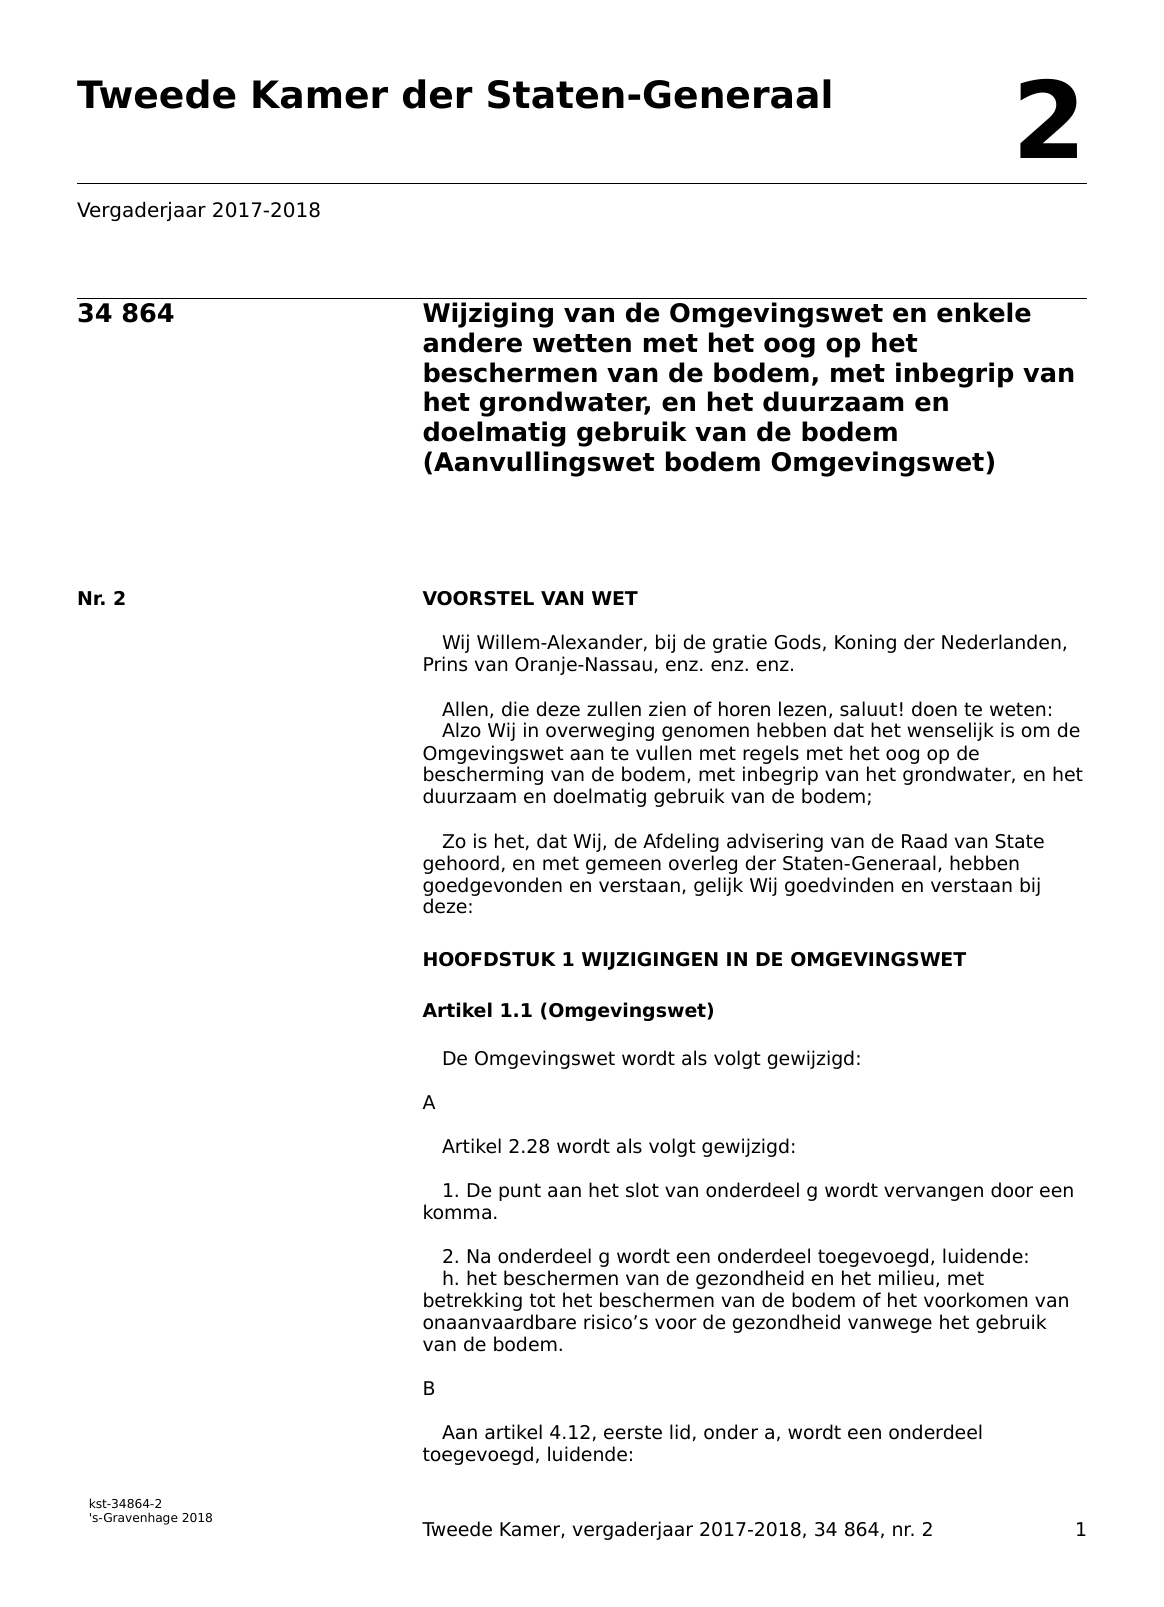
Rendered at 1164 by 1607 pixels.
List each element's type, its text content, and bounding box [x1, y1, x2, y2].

text h. het beschermen van de gezondheid en het milieu, met betrekking tot het beschermen van de bodem of het voorkomen van onaanvaardbare risico’s voor de gezondheid vanwege het gebruik van de bodem. [422, 1268, 1087, 1356]
text 2. Na onderdeel g wordt een onderdeel toegevoegd, luidende: [422, 1246, 1087, 1268]
text Allen, die deze zullen zien of horen lezen, saluut! doen te weten: [422, 698, 1087, 720]
subtitle Artikel 1.1 (Omgevingswet) [422, 1000, 1087, 1022]
text B [422, 1378, 1087, 1400]
table_header Tweede Kamer der Staten-Generaal [77, 59, 886, 183]
text 's-Gravenhage 2018 [88, 1511, 323, 1525]
subtitle Nr. 2 VOORSTEL VAN WET [77, 588, 1087, 610]
text Zo is het, dat Wij, de Afdeling advisering van de Raad van State gehoord, en met gemeen overleg der Staten-Generaal, hebben goedgevonden en verstaan, gelijk Wij goedvinden en verstaan bij deze: [422, 831, 1087, 918]
text 1. De punt aan het slot van onderdeel g wordt vervangen door een komma. [422, 1180, 1087, 1224]
subtitle HOOFDSTUK 1 WIJZIGINGEN IN DE OMGEVINGSWET [422, 948, 1087, 970]
text Aan artikel 4.12, eerste lid, onder a, wordt een onderdeel toegevoegd, luidende: [422, 1422, 1087, 1466]
text kst-34864-2 [88, 1497, 323, 1511]
text Wij Willem-Alexander, bij de gratie Gods, Koning der Nederlanden, Prins van Oranje-Nassau, enz. enz. enz. [422, 632, 1087, 676]
text Alzo Wij in overweging genomen hebben dat het wenselijk is om de Omgevingswet aan te vullen met regels met het oog op de bescherming van de bodem, met inbegrip van het grondwater, en het duurzaam en doelmatig gebruik van de bodem; [422, 720, 1087, 808]
table_cell Vergaderjaar 2017-2018 [77, 184, 1087, 298]
text De Omgevingswet wordt als volgt gewijzigd: [422, 1047, 1087, 1069]
subtitle 34 864 Wijziging van de Omgevingswet en enkele andere wetten met het oog op het beschermen van de bodem, met inbegrip van het grondwater, en het duurzaam en doelmatig gebruik van de bodem (Aanvullingswet bodem Omgevingswet) [77, 299, 1087, 477]
text A [422, 1092, 1087, 1113]
text Artikel 2.28 wordt als volgt gewijzigd: [422, 1136, 1087, 1158]
table_header 2 [886, 59, 1087, 183]
